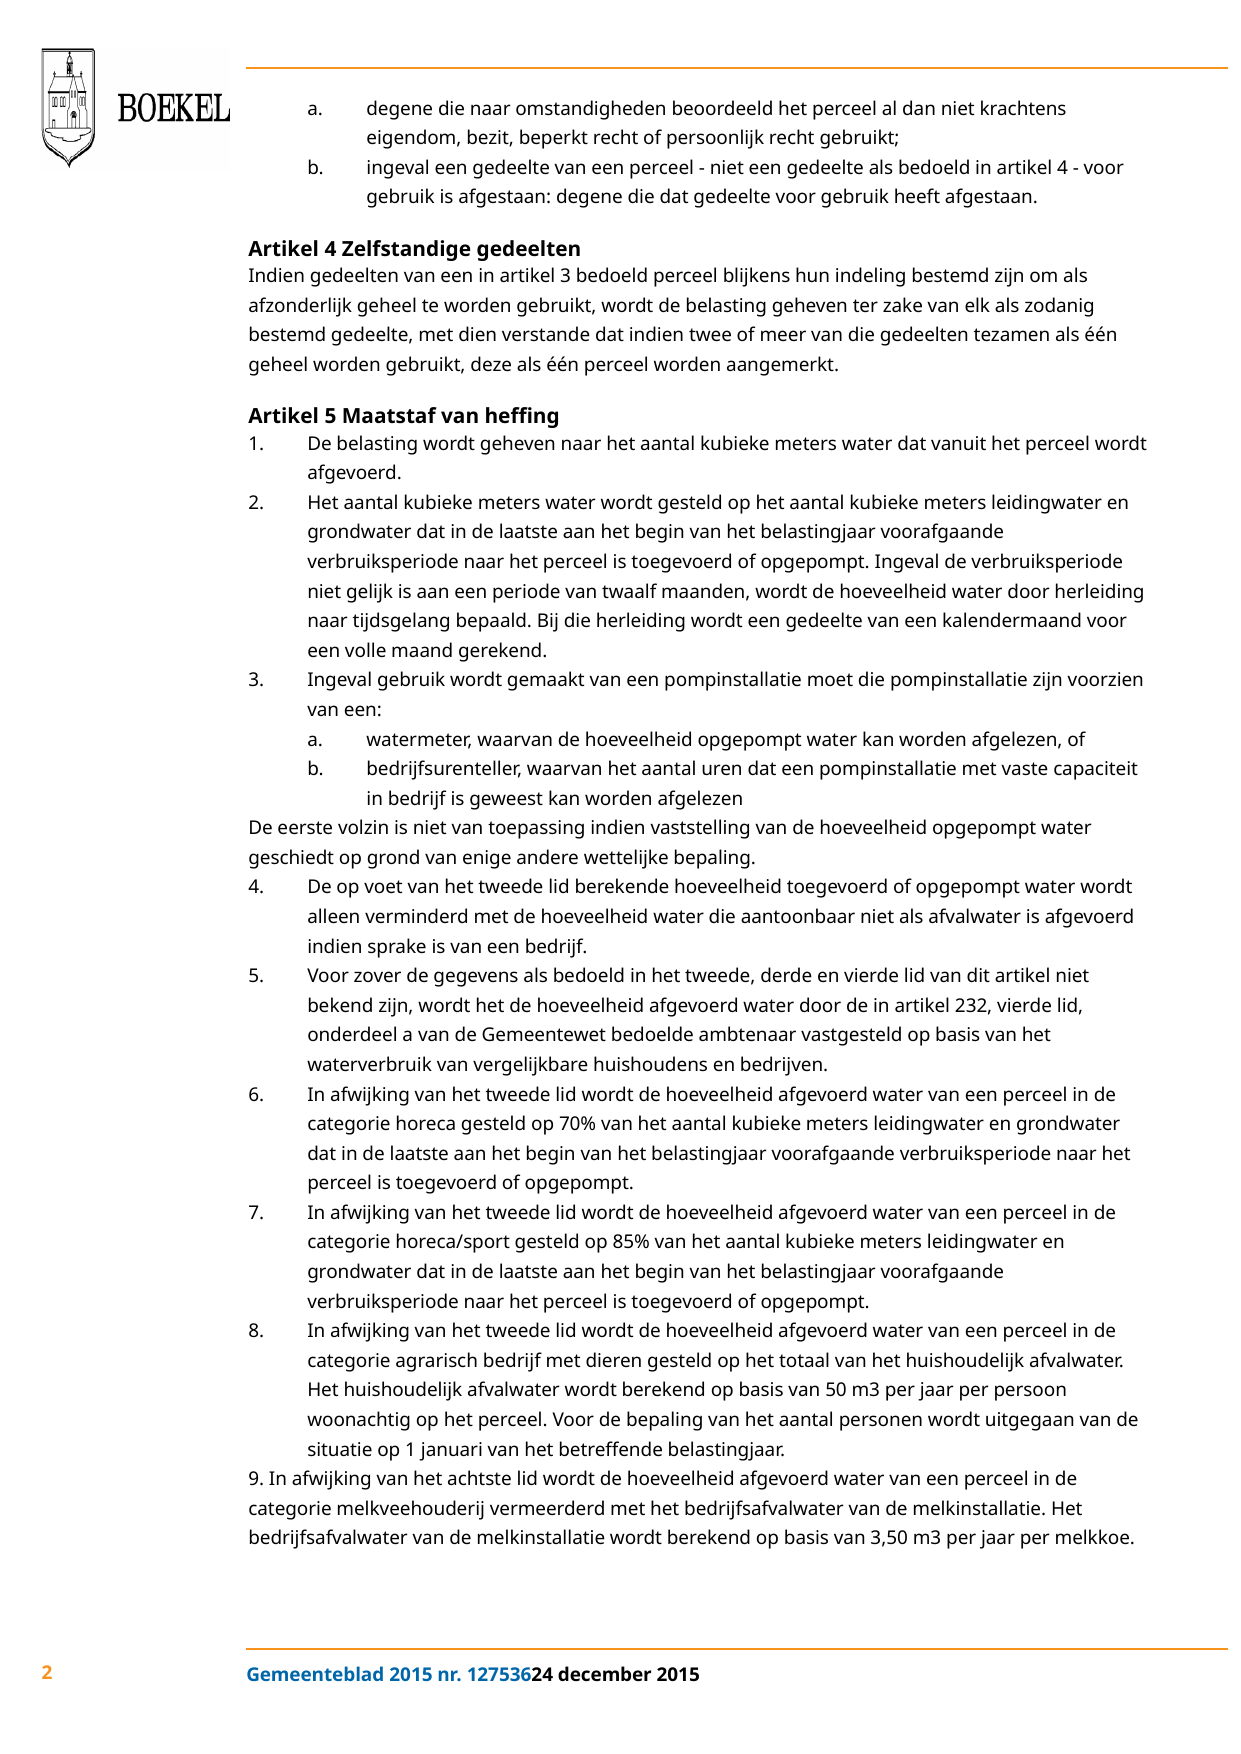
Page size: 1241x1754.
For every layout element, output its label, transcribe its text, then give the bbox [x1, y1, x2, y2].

list Ingeval gebruik wordt gemaakt van een pompinstallatie moet die pompinstallatie zijn voorzien van een: [248, 667, 1152, 722]
list degene die naar omstandigheden beoordeeld het perceel al dan niet krachtens eigendom, bezit, beperkt recht of persoonlijk recht gebruikt; [307, 95, 1152, 150]
list De belasting wordt geheven naar het aantal kubieke meters water dat vanuit het perceel wordt afgevoerd. [248, 430, 1152, 485]
text Artikel 5 Maatstaf van heffing [248, 402, 1152, 430]
text Indien gedeelten van een in artikel 3 bedoeld perceel blijkens hun indeling bestemd zijn om als afzonderlijk geheel te worden gebruikt, wordt de belasting geheven ter zake van elk als zodanig bestemd gedeelte, met dien verstande dat indien twee of meer van die gedeelten tezamen als één geheel worden gebruikt, deze als één perceel worden aangemerkt. [248, 262, 1152, 377]
text Artikel 4 Zelfstandige gedeelten [248, 234, 1152, 262]
list Het aantal kubieke meters water wordt gesteld op het aantal kubieke meters leidingwater en grondwater dat in de laatste aan het begin van het belastingjaar voorafgaande verbruiksperiode naar het perceel is toegevoerd of opgepompt. Ingeval de verbruiksperiode niet gelijk is aan een periode van twaalf maanden, wordt de hoeveelheid water door herleiding naar tijdsgelang bepaald. Bij die herleiding wordt een gedeelte van een kalendermaand voor een volle maand gerekend. [248, 489, 1152, 663]
list ingeval een gedeelte van een perceel - niet een gedeelte als bedoeld in artikel 4 - voor gebruik is afgestaan: degene die dat gedeelte voor gebruik heeft afgestaan. [307, 154, 1152, 209]
text 9. In afwijking van het achtste lid wordt de hoeveelheid afgevoerd water van een perceel in de categorie melkveehouderij vermeerderd met het bedrijfsafvalwater van de melkinstallatie. Het bedrijfsafvalwater van de melkinstallatie wordt berekend op basis van 3,50 m3 per jaar per melkkoe. [248, 1465, 1152, 1550]
list In afwijking van het tweede lid wordt de hoeveelheid afgevoerd water van een perceel in de categorie agrarisch bedrijf met dieren gesteld op het totaal van het huishoudelijk afvalwater. Het huishoudelijk afvalwater wordt berekend op basis van 50 m3 per jaar per persoon woonachtig op het perceel. Voor de bepaling van het aantal personen wordt uitgegaan van de situatie op 1 januari van het betreffende belastingjaar. [248, 1317, 1152, 1462]
picture [41, 47, 231, 172]
list Voor zover de gegevens als bedoeld in het tweede, derde en vierde lid van dit artikel niet bekend zijn, wordt het de hoeveelheid afgevoerd water door de in artikel 232, vierde lid, onderdeel a van de Gemeentewet bedoelde ambtenaar vastgesteld op basis van het waterverbruik van vergelijkbare huishoudens en bedrijven. [248, 962, 1152, 1077]
list bedrijfsurenteller, waarvan het aantal uren dat een pompinstallatie met vaste capaciteit in bedrijf is geweest kan worden afgelezen [307, 755, 1152, 811]
list watermeter, waarvan de hoeveelheid opgepompt water kan worden afgelezen, of [307, 726, 1152, 752]
list In afwijking van het tweede lid wordt de hoeveelheid afgevoerd water van een perceel in de categorie horeca gesteld op 70% van het aantal kubieke meters leidingwater en grondwater dat in de laatste aan het begin van het belastingjaar voorafgaande verbruiksperiode naar het perceel is toegevoerd of opgepompt. [248, 1081, 1152, 1195]
list In afwijking van het tweede lid wordt de hoeveelheid afgevoerd water van een perceel in de categorie horeca/sport gesteld op 85% van het aantal kubieke meters leidingwater en grondwater dat in de laatste aan het begin van het belastingjaar voorafgaande verbruiksperiode naar het perceel is toegevoerd of opgepompt. [248, 1199, 1152, 1314]
text De eerste volzin is niet van toepassing indien vaststelling van de hoeveelheid opgepompt water geschiedt op grond van enige andere wettelijke bepaling. [248, 814, 1152, 870]
list De op voet van het tweede lid berekende hoeveelheid toegevoerd of opgepompt water wordt alleen verminderd met de hoeveelheid water die aantoonbaar niet als afvalwater is afgevoerd indien sprake is van een bedrijf. [248, 874, 1152, 959]
